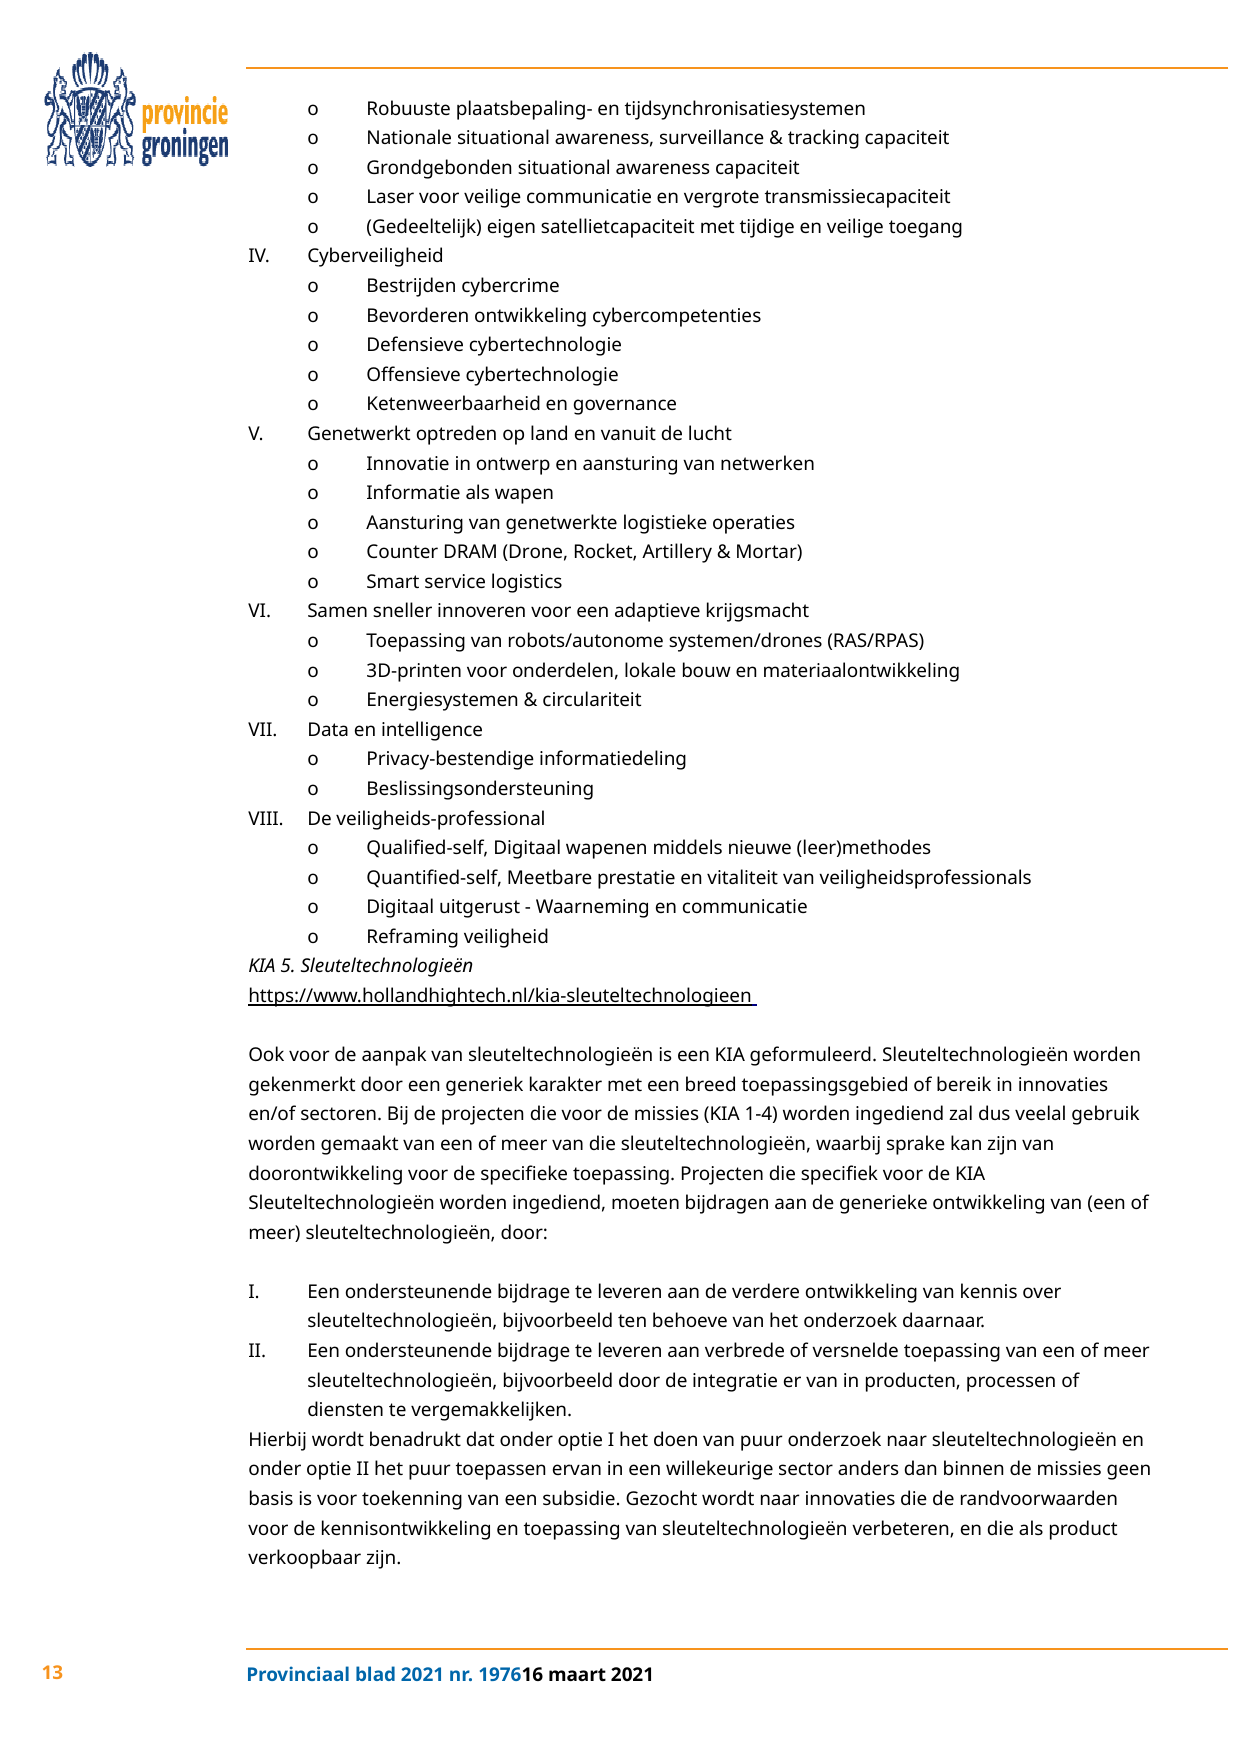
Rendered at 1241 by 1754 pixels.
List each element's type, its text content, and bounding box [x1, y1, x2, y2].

list Defensieve cybertechnologie [307, 331, 1152, 357]
text Hierbij wordt benadrukt dat onder optie I het doen van puur onderzoek naar sleuteltechnologieën en onder optie II het puur toepassen ervan in een willekeurige sector anders dan binnen de missies geen basis is voor toekenning van een subsidie. Gezocht wordt naar innovaties die de randvoorwaarden voor de kennisontwikkeling en toepassing van sleuteltechnologieën verbeteren, en die als product verkoopbaar zijn. [248, 1426, 1152, 1570]
list Innovatie in ontwerp en aansturing van netwerken [307, 450, 1152, 476]
list Offensieve cybertechnologie [307, 361, 1152, 387]
text Ook voor de aanpak van sleuteltechnologieën is een KIA geformuleerd. Sleuteltechnologieën worden gekenmerkt door een generiek karakter met een breed toepassingsgebied of bereik in innovaties en/of sectoren. Bij de projecten die voor de missies (KIA 1-4) worden ingediend zal dus veelal gebruik worden gemaakt van een of meer van die sleuteltechnologieën, waarbij sprake kan zijn van doorontwikkeling voor de specifieke toepassing. Projecten die specifiek voor de KIA Sleuteltechnologieën worden ingediend, moeten bijdragen aan de generieke ontwikkeling van (een of meer) sleuteltechnologieën, door: [248, 1041, 1152, 1245]
list Digitaal uitgerust - Waarneming en communicatie [307, 893, 1152, 919]
list Genetwerkt optreden op land en vanuit de lucht [248, 420, 1152, 446]
list Reframing veiligheid [307, 923, 1152, 949]
list Laser voor veilige communicatie en vergrote transmissiecapaciteit [307, 183, 1152, 209]
list Nationale situational awareness, surveillance & tracking capaciteit [307, 124, 1152, 150]
list Ketenweerbaarheid en governance [307, 391, 1152, 416]
list Een ondersteunende bijdrage te leveren aan de verdere ontwikkeling van kennis over sleuteltechnologieën, bijvoorbeeld ten behoeve van het onderzoek daarnaar. [248, 1278, 1152, 1333]
list Beslissingsondersteuning [307, 775, 1152, 801]
list Smart service logistics [307, 568, 1152, 594]
text KIA 5. Sleuteltechnologieën [248, 953, 1152, 978]
list Aansturing van genetwerkte logistieke operaties [307, 509, 1152, 535]
list Energiesystemen & circulariteit [307, 686, 1152, 712]
list Toepassing van robots/autonome systemen/drones (RAS/RPAS) [307, 627, 1152, 653]
list Counter DRAM (Drone, Rocket, Artillery & Mortar) [307, 538, 1152, 564]
text https://www.hollandhightech.nl/kia-sleuteltechnologieen [248, 982, 1152, 1008]
list Cyberveiligheid [248, 243, 1152, 268]
list Grondgebonden situational awareness capaciteit [307, 154, 1152, 180]
list 3D-printen voor onderdelen, lokale bouw en materiaalontwikkeling [307, 657, 1152, 683]
list Bevorderen ontwikkeling cybercompetenties [307, 302, 1152, 328]
picture [41, 47, 231, 172]
list De veiligheids-professional [248, 805, 1152, 831]
list Een ondersteunende bijdrage te leveren aan verbrede of versnelde toepassing van een of meer sleuteltechnologieën, bijvoorbeeld door de integratie er van in producten, processen of diensten te vergemakkelijken. [248, 1337, 1152, 1422]
list Bestrijden cybercrime [307, 272, 1152, 298]
list Robuuste plaatsbepaling- en tijdsynchronisatiesystemen [307, 95, 1152, 121]
list Qualified-self, Digitaal wapenen middels nieuwe (leer)methodes [307, 834, 1152, 860]
list Informatie als wapen [307, 479, 1152, 505]
list Data en intelligence [248, 716, 1152, 742]
list Samen sneller innoveren voor een adaptieve krijgsmacht [248, 598, 1152, 623]
list Privacy-bestendige informatiedeling [307, 746, 1152, 771]
list (Gedeeltelijk) eigen satellietcapaciteit met tijdige en veilige toegang [307, 213, 1152, 239]
list Quantified-self, Meetbare prestatie en vitaliteit van veiligheidsprofessionals [307, 864, 1152, 890]
